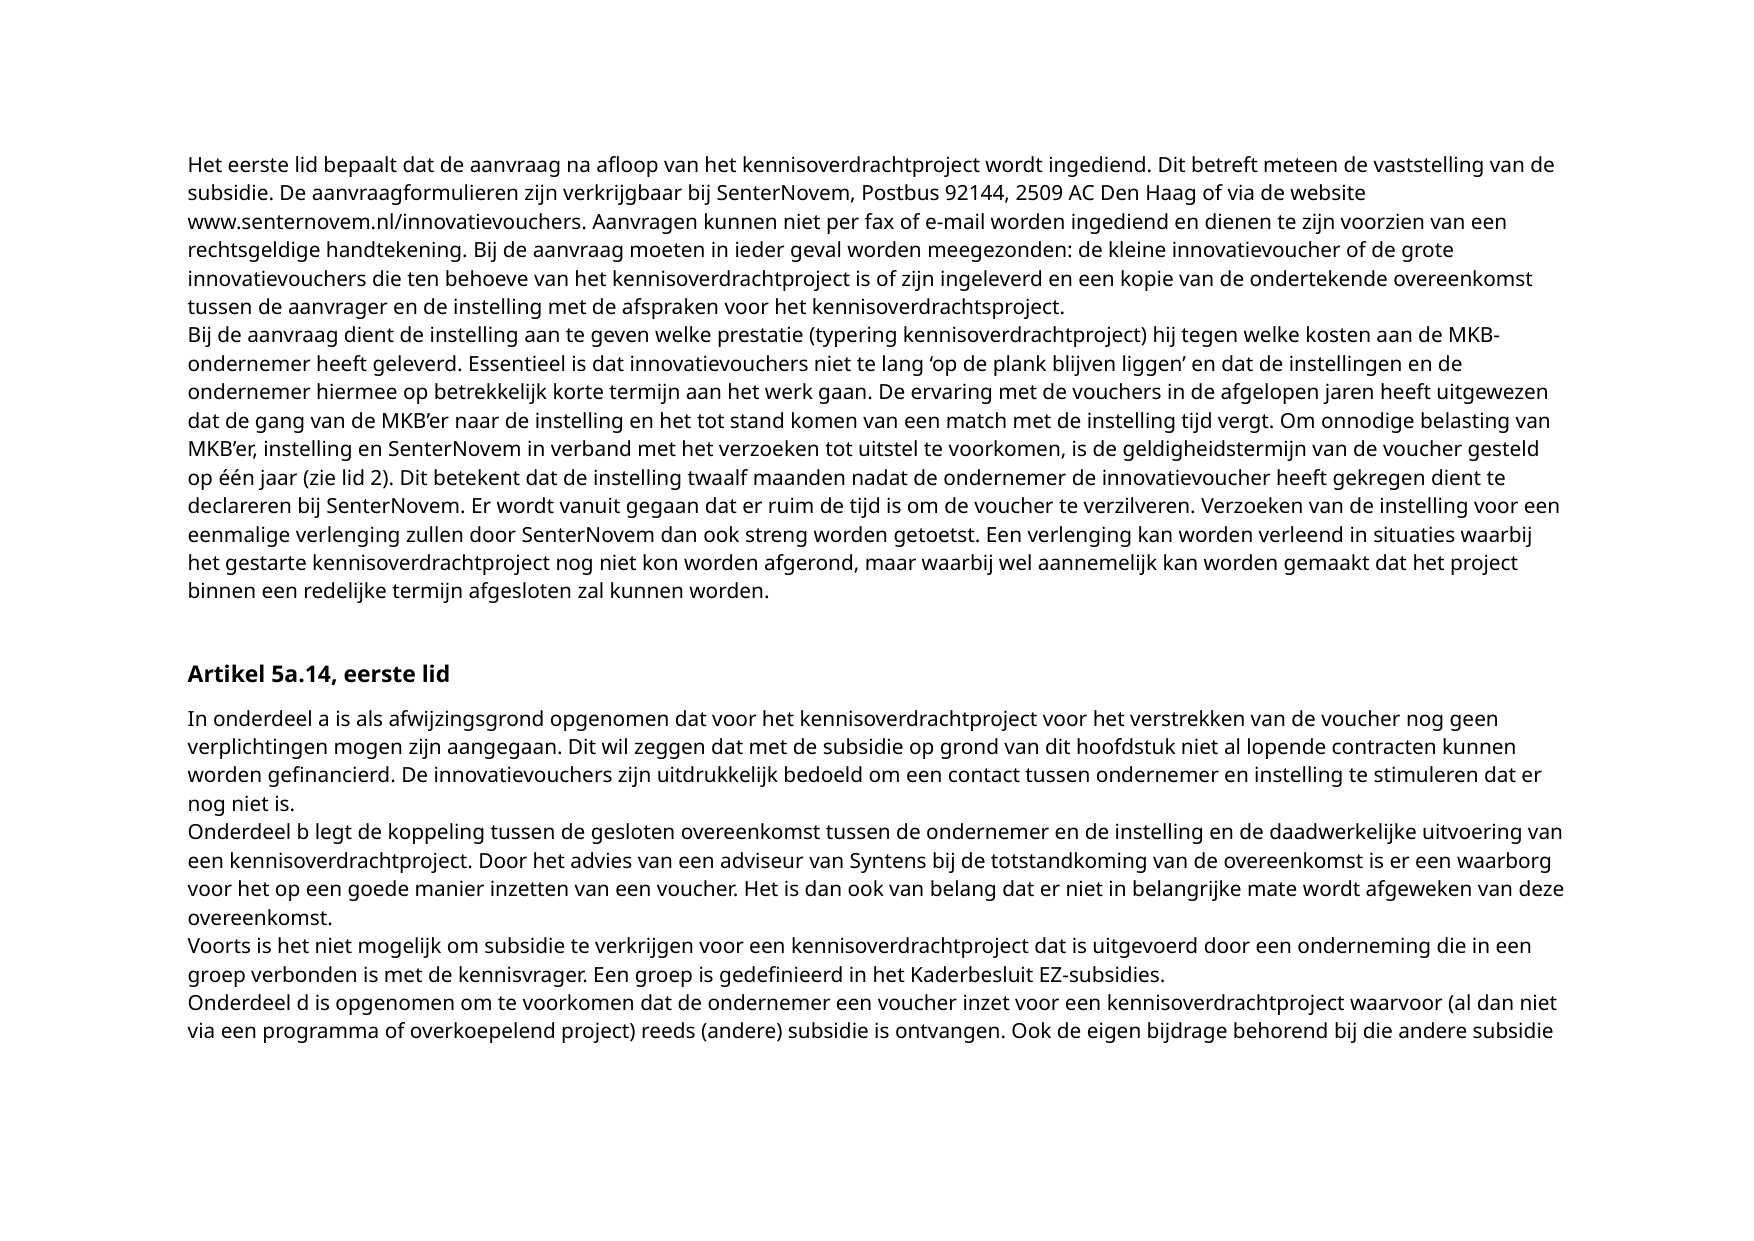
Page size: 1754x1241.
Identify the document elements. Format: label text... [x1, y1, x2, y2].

text Onderdeel d is opgenomen om te voorkomen dat de ondernemer een voucher inzet voor een kennisoverdrachtproject waarvoor (al dan niet via een programma of overkoepelend project) reeds (andere) subsidie is ontvangen. Ook de eigen bijdrage behorend bij die andere subsidie [187, 988, 1566, 1045]
text Het eerste lid bepaalt dat de aanvraag na afloop van het kennisoverdrachtproject wordt ingediend. Dit betreft meteen de vaststelling van de subsidie. De aanvraagformulieren zijn verkrijgbaar bij SenterNovem, Postbus 92144, 2509 AC Den Haag of via de website www.senternovem.nl/innovatievouchers. Aanvragen kunnen niet per fax of e-mail worden ingediend en dienen te zijn voorzien van een rechtsgeldige handtekening. Bij de aanvraag moeten in ieder geval worden meegezonden: de kleine innovatievoucher of de grote innovatievouchers die ten behoeve van het kennisoverdrachtproject is of zijn ingeleverd en een kopie van de ondertekende overeenkomst tussen de aanvrager en de instelling met de afspraken voor het kennisoverdrachtsproject. [187, 150, 1566, 321]
text Voorts is het niet mogelijk om subsidie te verkrijgen voor een kennisoverdrachtproject dat is uitgevoerd door een onderneming die in een groep verbonden is met de kennisvrager. Een groep is gedefinieerd in het Kaderbesluit EZ-subsidies. [187, 931, 1566, 988]
text Bij de aanvraag dient de instelling aan te geven welke prestatie (typering kennisoverdrachtproject) hij tegen welke kosten aan de MKB-ondernemer heeft geleverd. Essentieel is dat innovatievouchers niet te lang ‘op de plank blijven liggen’ en dat de instellingen en de ondernemer hiermee op betrekkelijk korte termijn aan het werk gaan. De ervaring met de vouchers in de afgelopen jaren heeft uitgewezen dat de gang van de MKB’er naar de instelling en het tot stand komen van een match met de instelling tijd vergt. Om onnodige belasting van MKB’er, instelling en SenterNovem in verband met het verzoeken tot uitstel te voorkomen, is de geldigheidstermijn van de voucher gesteld op één jaar (zie lid 2). Dit betekent dat de instelling twaalf maanden nadat de ondernemer de innovatievoucher heeft gekregen dient te declareren bij SenterNovem. Er wordt vanuit gegaan dat er ruim de tijd is om de voucher te verzilveren. Verzoeken van de instelling voor een eenmalige verlenging zullen door SenterNovem dan ook streng worden getoetst. Een verlenging kan worden verleend in situaties waarbij het gestarte kennisoverdrachtproject nog niet kon worden afgerond, maar waarbij wel aannemelijk kan worden gemaakt dat het project binnen een redelijke termijn afgesloten zal kunnen worden. [187, 321, 1566, 605]
text In onderdeel a is als afwijzingsgrond opgenomen dat voor het kennisoverdrachtproject voor het verstrekken van de voucher nog geen verplichtingen mogen zijn aangegaan. Dit wil zeggen dat met de subsidie op grond van dit hoofdstuk niet al lopende contracten kunnen worden gefinancierd. De innovatievouchers zijn uitdrukkelijk bedoeld om een contact tussen ondernemer en instelling te stimuleren dat er nog niet is. [187, 704, 1566, 817]
text Onderdeel b legt de koppeling tussen de gesloten overeenkomst tussen de ondernemer en de instelling en de daadwerkelijke uitvoering van een kennisoverdrachtproject. Door het advies van een adviseur van Syntens bij de totstandkoming van de overeenkomst is er een waarborg voor het op een goede manier inzetten van een voucher. Het is dan ook van belang dat er niet in belangrijke mate wordt afgeweken van deze overeenkomst. [187, 817, 1566, 931]
text Artikel 5a.14, eerste lid [187, 657, 1566, 689]
